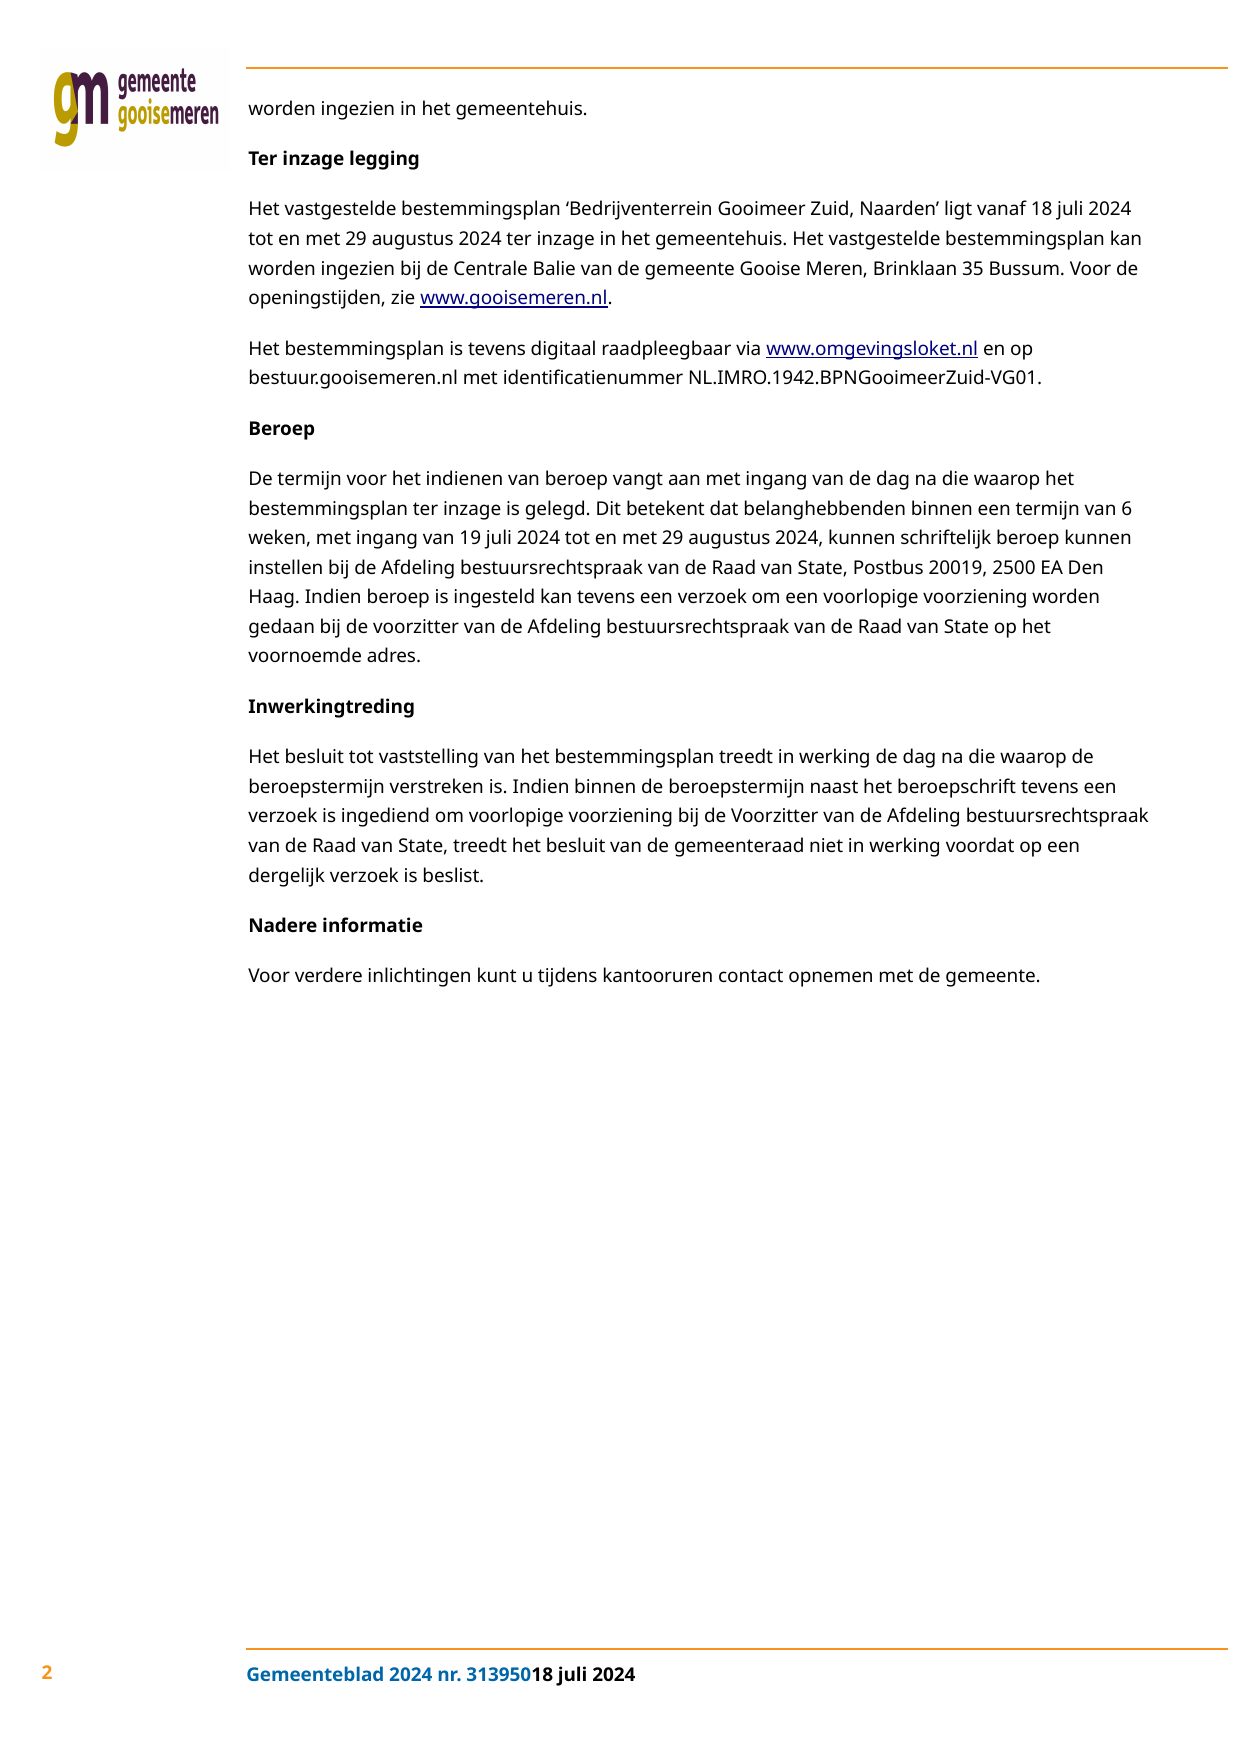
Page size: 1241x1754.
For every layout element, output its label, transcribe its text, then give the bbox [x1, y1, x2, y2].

text Inwerkingtreding [248, 693, 1152, 719]
text De termijn voor het indienen van beroep vangt aan met ingang van de dag na die waarop het bestemmingsplan ter inzage is gelegd. Dit betekent dat belanghebbenden binnen een termijn van 6 weken, met ingang van 19 juli 2024 tot en met 29 augustus 2024, kunnen schriftelijk beroep kunnen instellen bij de Afdeling bestuursrechtspraak van de Raad van State, Postbus 20019, 2500 EA Den Haag. Indien beroep is ingesteld kan tevens een verzoek om een voorlopige voorziening worden gedaan bij de voorzitter van de Afdeling bestuursrechtspraak van de Raad van State op het voornoemde adres. [248, 465, 1152, 668]
picture [41, 47, 231, 172]
text Nadere informatie [248, 912, 1152, 938]
text Het vastgestelde bestemmingsplan ‘Bedrijventerrein Gooimeer Zuid, Naarden’ ligt vanaf 18 juli 2024 tot en met 29 augustus 2024 ter inzage in het gemeentehuis. Het vastgestelde bestemmingsplan kan worden ingezien bij de Centrale Balie van de gemeente Gooise Meren, Brinklaan 35 Bussum. Voor de openingstijden, zie www.gooisemeren.nl. [248, 196, 1152, 310]
text worden ingezien in het gemeentehuis. [248, 95, 1152, 121]
text Ter inzage legging [248, 145, 1152, 171]
text Het bestemmingsplan is tevens digitaal raadpleegbaar via www.omgevingsloket.nl en op bestuur.gooisemeren.nl met identificatienummer NL.IMRO.1942.BPNGooimeerZuid-VG01. [248, 335, 1152, 390]
text Beroep [248, 415, 1152, 441]
text Het besluit tot vaststelling van het bestemmingsplan treedt in werking de dag na die waarop de beroepstermijn verstreken is. Indien binnen de beroepstermijn naast het beroepschrift tevens een verzoek is ingediend om voorlopige voorziening bij de Voorzitter van de Afdeling bestuursrechtspraak van de Raad van State, treedt het besluit van de gemeenteraad niet in werking voordat op een dergelijk verzoek is beslist. [248, 743, 1152, 888]
text Voor verdere inlichtingen kunt u tijdens kantooruren contact opnemen met de gemeente. [248, 963, 1152, 988]
